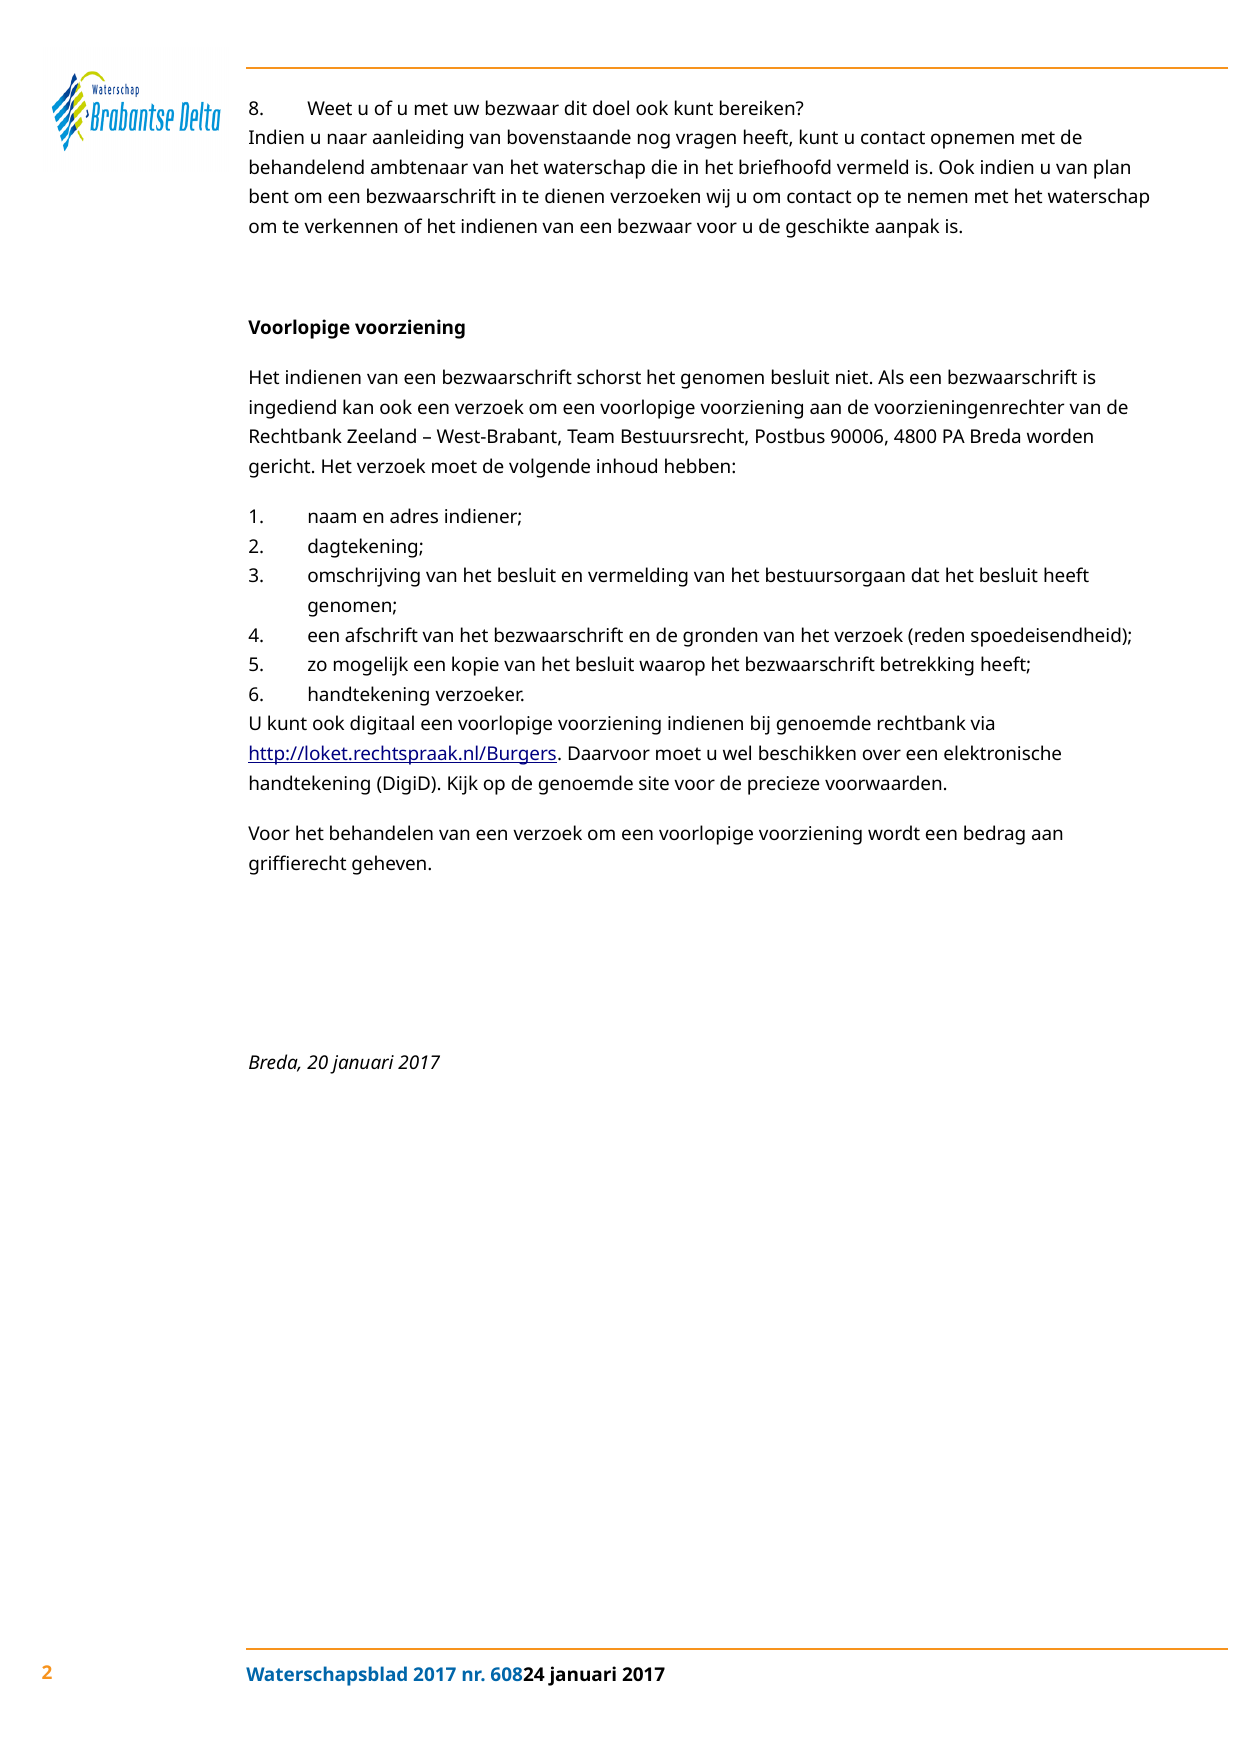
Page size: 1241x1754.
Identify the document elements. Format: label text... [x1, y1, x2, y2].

text Indien u naar aanleiding van bovenstaande nog vragen heeft, kunt u contact opnemen met de behandelend ambtenaar van het waterschap die in het briefhoofd vermeld is. Ook indien u van plan bent om een bezwaarschrift in te dienen verzoeken wij u om contact op te nemen met het waterschap om te verkennen of het indienen van een bezwaar voor u de geschikte aanpak is. [248, 124, 1152, 239]
list dagtekening; [248, 533, 1152, 559]
list een afschrift van het bezwaarschrift en de gronden van het verzoek (reden spoedeisendheid); [248, 622, 1152, 648]
text Voor het behandelen van een verzoek om een voorlopige voorziening wordt een bedrag aan griffierecht geheven. [248, 820, 1152, 876]
list naam en adres indiener; [248, 503, 1152, 529]
picture [41, 47, 231, 172]
text Voorlopige voorziening [248, 314, 1152, 340]
text U kunt ook digitaal een voorlopige voorziening indienen bij genoemde rechtbank via http://loket.rechtspraak.nl/Burgers. Daarvoor moet u wel beschikken over een elektronische handtekening (DigiD). Kijk op de genoemde site voor de precieze voorwaarden. [248, 711, 1152, 796]
text Het indienen van een bezwaarschrift schorst het genomen besluit niet. Als een bezwaarschrift is ingediend kan ook een verzoek om een voorlopige voorziening aan de voorzieningenrechter van de Rechtbank Zeeland – West-Brabant, Team Bestuursrecht, Postbus 90006, 4800 PA Breda worden gericht. Het verzoek moet de volgende inhoud hebben: [248, 364, 1152, 479]
list zo mogelijk een kopie van het besluit waarop het bezwaarschrift betrekking heeft; [248, 651, 1152, 677]
list handtekening verzoeker. [248, 681, 1152, 707]
list omschrijving van het besluit en vermelding van het bestuursorgaan dat het besluit heeft genomen; [248, 563, 1152, 618]
list Weet u of u met uw bezwaar dit doel ook kunt bereiken? [248, 95, 1152, 121]
text Breda, 20 januari 2017 [248, 1049, 1152, 1074]
